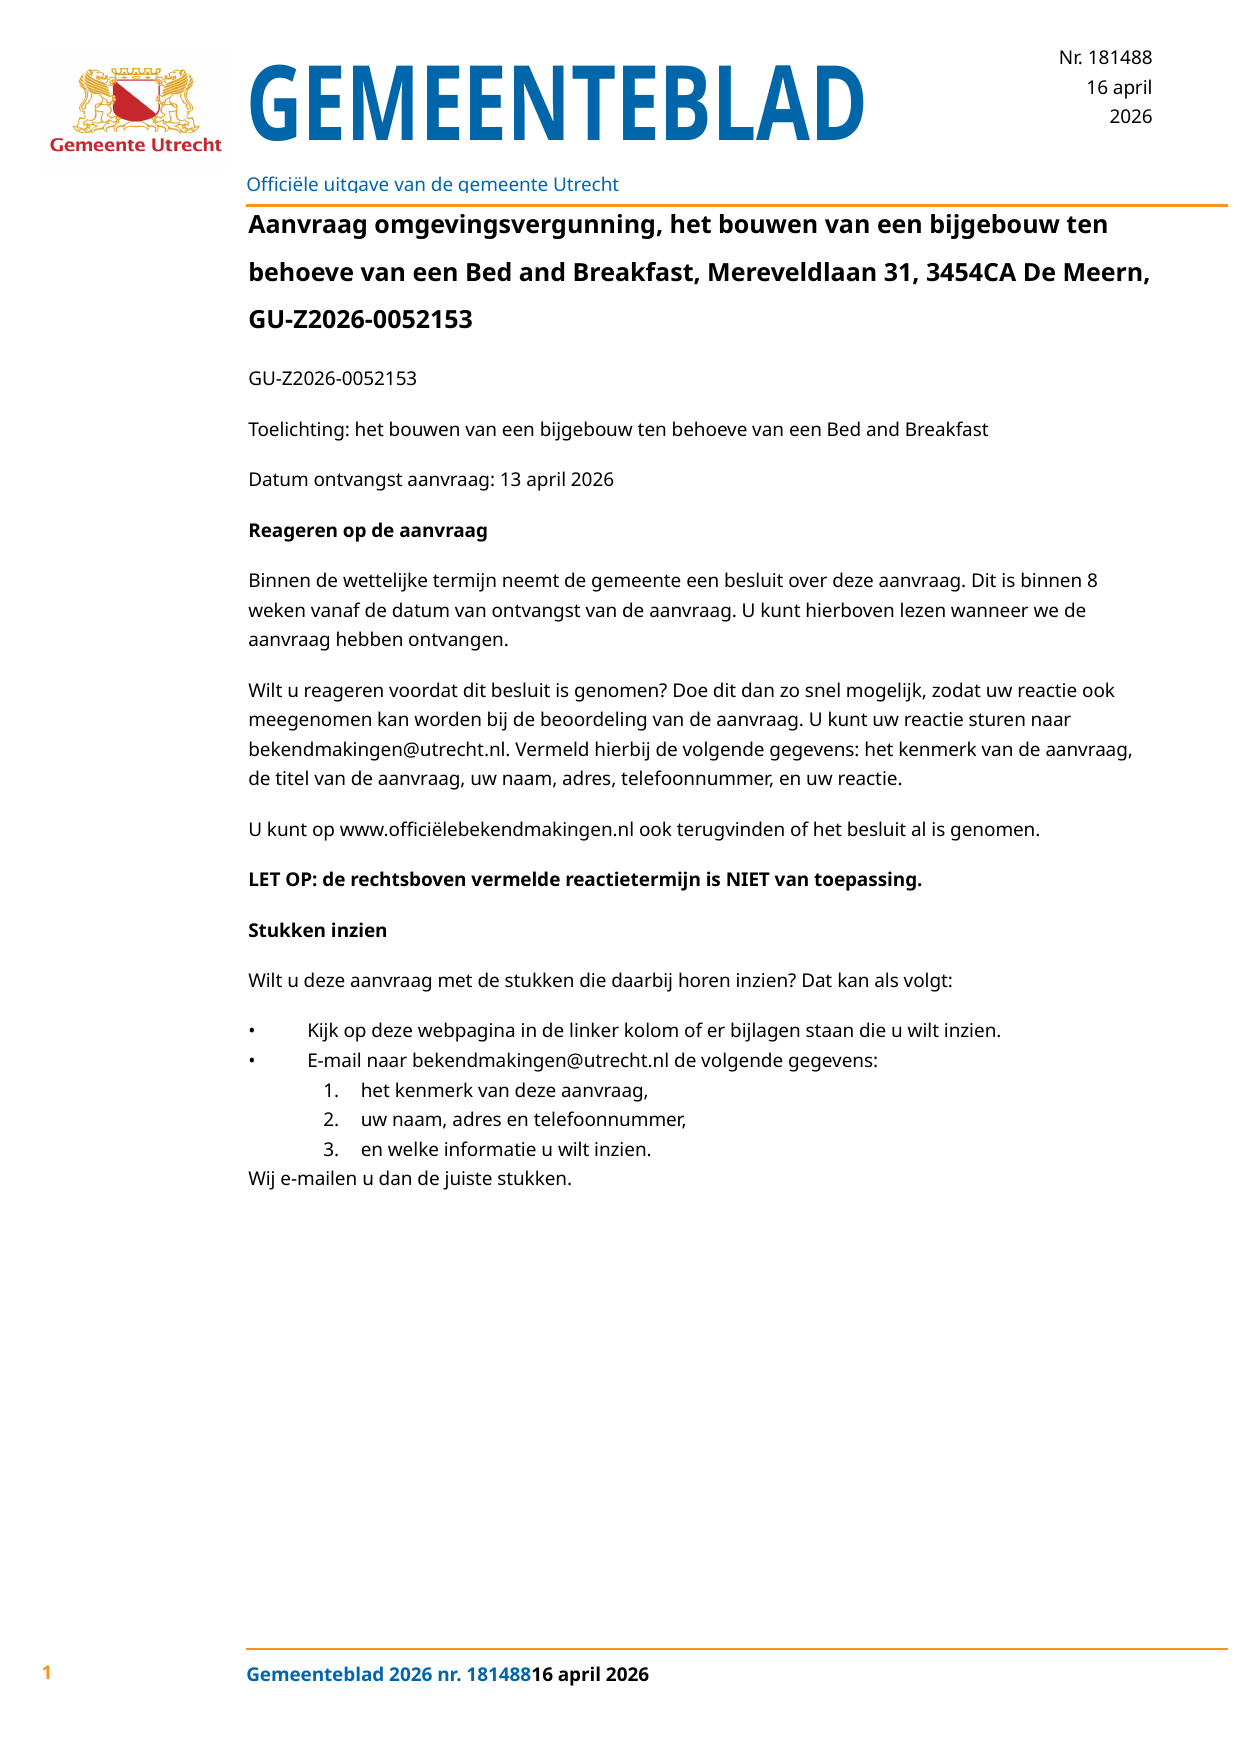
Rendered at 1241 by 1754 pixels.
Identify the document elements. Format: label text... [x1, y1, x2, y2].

picture [41, 47, 231, 172]
text Aanvraag omgevingsvergunning, het bouwen van een bijgebouw ten behoeve van een Bed and Breakfast, Mereveldlaan 31, 3454CA De Meern, GU-Z2026-0052153 [248, 207, 1152, 336]
text Datum ontvangst aanvraag: 13 april 2026 [248, 466, 1152, 492]
list Kijk op deze webpagina in de linker kolom of er bijlagen staan die u wilt inzien. [248, 1018, 1152, 1043]
list het kenmerk van deze aanvraag, [323, 1077, 1152, 1102]
text Binnen de wettelijke termijn neemt de gemeente een besluit over deze aanvraag. Dit is binnen 8 weken vanaf de datum van ontvangst van de aanvraag. U kunt hierboven lezen wanneer we de aanvraag hebben ontvangen. [248, 567, 1152, 652]
text U kunt op www.officiëlebekendmakingen.nl ook terugvinden of het besluit al is genomen. [248, 816, 1152, 842]
list E-mail naar bekendmakingen@utrecht.nl de volgende gegevens: [248, 1047, 1152, 1073]
text Wij e-mailen u dan de juiste stukken. [248, 1166, 1152, 1191]
text LET OP: de rechtsboven vermelde reactietermijn is NIET van toepassing. [248, 866, 1152, 892]
text Reageren op de aanvraag [248, 517, 1152, 542]
text Stukken inzien [248, 917, 1152, 942]
text Toelichting: het bouwen van een bijgebouw ten behoeve van een Bed and Breakfast [248, 416, 1152, 442]
list uw naam, adres en telefoonnummer, [323, 1106, 1152, 1132]
list en welke informatie u wilt inzien. [323, 1136, 1152, 1162]
text Wilt u deze aanvraag met de stukken die daarbij horen inzien? Dat kan als volgt: [248, 967, 1152, 993]
text Wilt u reageren voordat dit besluit is genomen? Doe dit dan zo snel mogelijk, zodat uw reactie ook meegenomen kan worden bij de beoordeling van de aanvraag. U kunt uw reactie sturen naar bekendmakingen@utrecht.nl. Vermeld hierbij de volgende gegevens: het kenmerk van de aanvraag, de titel van de aanvraag, uw naam, adres, telefoonnummer, en uw reactie. [248, 677, 1152, 791]
text GU-Z2026-0052153 [248, 366, 1152, 391]
